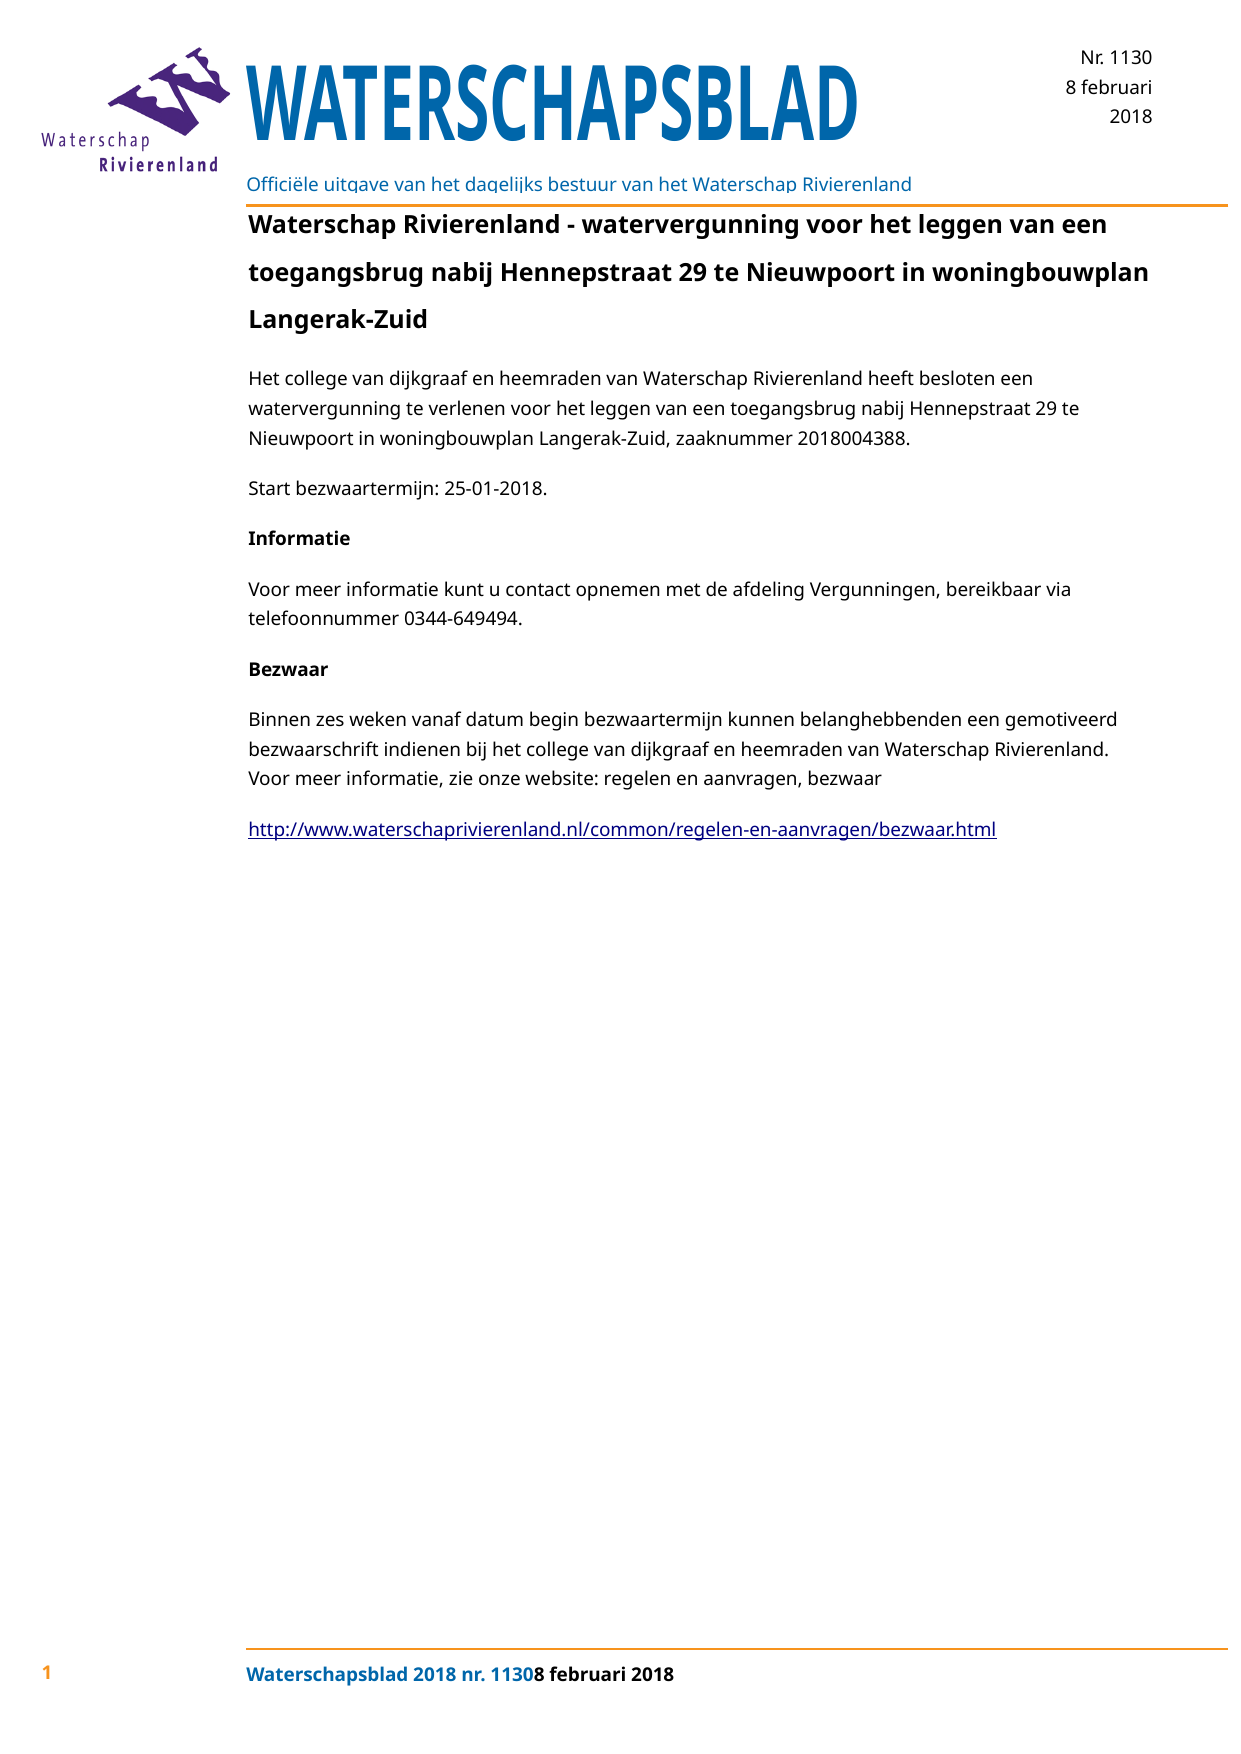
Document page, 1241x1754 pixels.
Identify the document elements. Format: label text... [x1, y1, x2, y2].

text Start bezwaartermijn: 25-01-2018. [248, 475, 1152, 501]
text Binnen zes weken vanaf datum begin bezwaartermijn kunnen belanghebbenden een gemotiveerd bezwaarschrift indienen bij het college van dijkgraaf en heemraden van Waterschap Rivierenland. Voor meer informatie, zie onze website: regelen en aanvragen, bezwaar [248, 706, 1152, 791]
text Het college van dijkgraaf en heemraden van Waterschap Rivierenland heeft besloten een watervergunning te verlenen voor het leggen van een toegangsbrug nabij Hennepstraat 29 te Nieuwpoort in woningbouwplan Langerak-Zuid, zaaknummer 2018004388. [248, 366, 1152, 450]
text Bezwaar [248, 656, 1152, 682]
text Informatie [248, 526, 1152, 551]
text http://www.waterschaprivierenland.nl/common/regelen-en-aanvragen/bezwaar.html [248, 816, 1152, 842]
text Voor meer informatie kunt u contact opnemen met de afdeling Vergunningen, bereikbaar via telefoonnummer 0344-649494. [248, 576, 1152, 631]
text Waterschap Rivierenland - watervergunning voor het leggen van een toegangsbrug nabij Hennepstraat 29 te Nieuwpoort in woningbouwplan Langerak-Zuid [248, 207, 1152, 336]
picture [41, 47, 231, 172]
